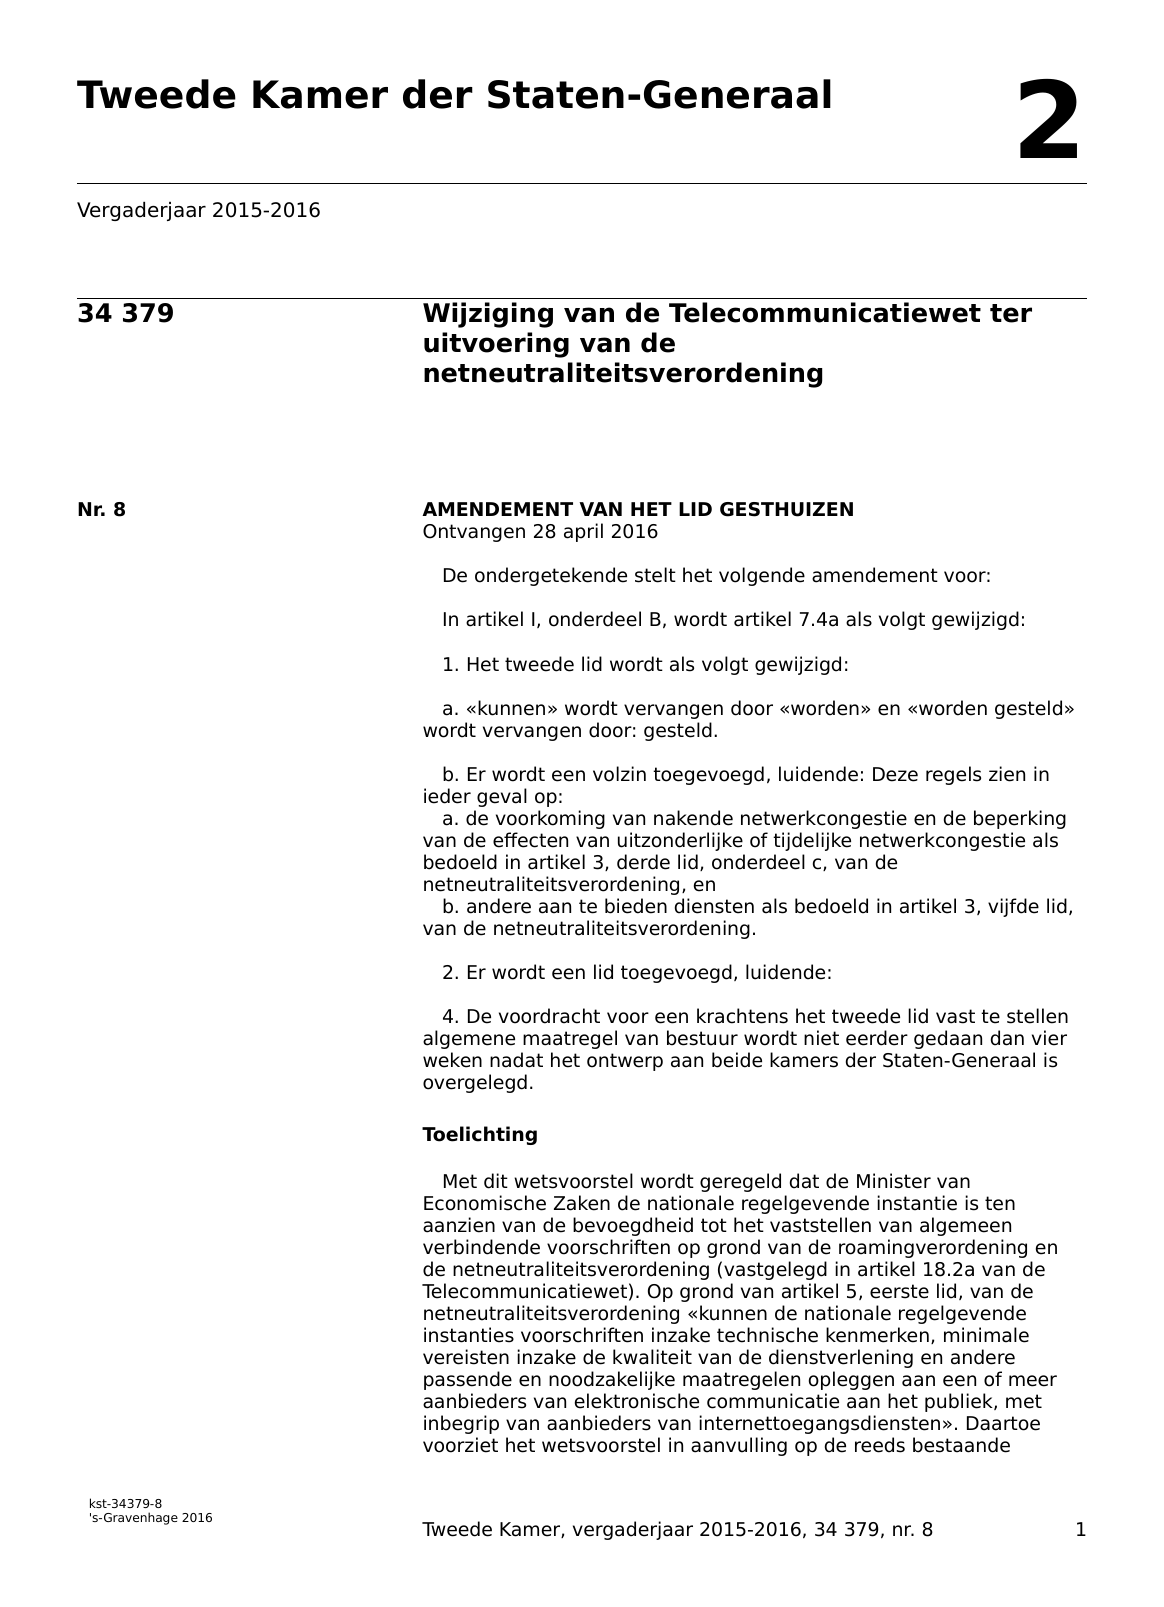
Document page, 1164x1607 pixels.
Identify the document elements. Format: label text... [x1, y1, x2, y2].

text a. «kunnen» wordt vervangen door «worden» en «worden gesteld» wordt vervangen door: gesteld. [422, 698, 1087, 742]
text Met dit wetsvoorstel wordt geregeld dat de Minister van Economische Zaken de nationale regelgevende instantie is ten aanzien van de bevoegdheid tot het vaststellen van algemeen verbindende voorschriften op grond van de roamingverordening en de netneutraliteitsverordening (vastgelegd in artikel 18.2a van de Telecommunicatiewet). Op grond van artikel 5, eerste lid, van de netneutraliteitsverordening «kunnen de nationale regelgevende instanties voorschriften inzake technische kenmerken, minimale vereisten inzake de kwaliteit van de dienstverlening en andere passende en noodzakelijke maatregelen opleggen aan een of meer aanbieders van elektronische communicatie aan het publiek, met inbegrip van aanbieders van internettoegangsdiensten». Daartoe voorziet het wetsvoorstel in aanvulling op de reeds bestaande [422, 1171, 1087, 1457]
text b. Er wordt een volzin toegevoegd, luidende: Deze regels zien in ieder geval op: [422, 764, 1087, 808]
table_cell Vergaderjaar 2015-2016 [77, 184, 1087, 298]
text 1. Het tweede lid wordt als volgt gewijzigd: [422, 653, 1087, 676]
subtitle 34 379 Wijziging van de Telecommunicatiewet ter uitvoering van de netneutraliteitsverordening [77, 299, 1087, 388]
text a. de voorkoming van nakende netwerkcongestie en de beperking van de effecten van uitzonderlijke of tijdelijke netwerkcongestie als bedoeld in artikel 3, derde lid, onderdeel c, van de netneutraliteitsverordening, en [422, 808, 1087, 896]
text 4. De voordracht voor een krachtens het tweede lid vast te stellen algemene maatregel van bestuur wordt niet eerder gedaan dan vier weken nadat het ontwerp aan beide kamers der Staten-Generaal is overgelegd. [422, 1006, 1087, 1094]
table_header Tweede Kamer der Staten-Generaal [77, 59, 886, 183]
text b. andere aan te bieden diensten als bedoeld in artikel 3, vijfde lid, van de netneutraliteitsverordening. [422, 896, 1087, 940]
text kst-34379-8 [88, 1497, 323, 1511]
subtitle Nr. 8 AMENDEMENT VAN HET LID GESTHUIZEN [77, 499, 1087, 521]
text Ontvangen 28 april 2016 [422, 521, 1087, 543]
text De ondergetekende stelt het volgende amendement voor: [422, 565, 1087, 587]
text 's-Gravenhage 2016 [88, 1511, 323, 1525]
text 2. Er wordt een lid toegevoegd, luidende: [422, 962, 1087, 984]
text In artikel I, onderdeel B, wordt artikel 7.4a als volgt gewijzigd: [422, 609, 1087, 631]
table_header 2 [886, 59, 1087, 183]
subtitle Toelichting [422, 1124, 1087, 1146]
